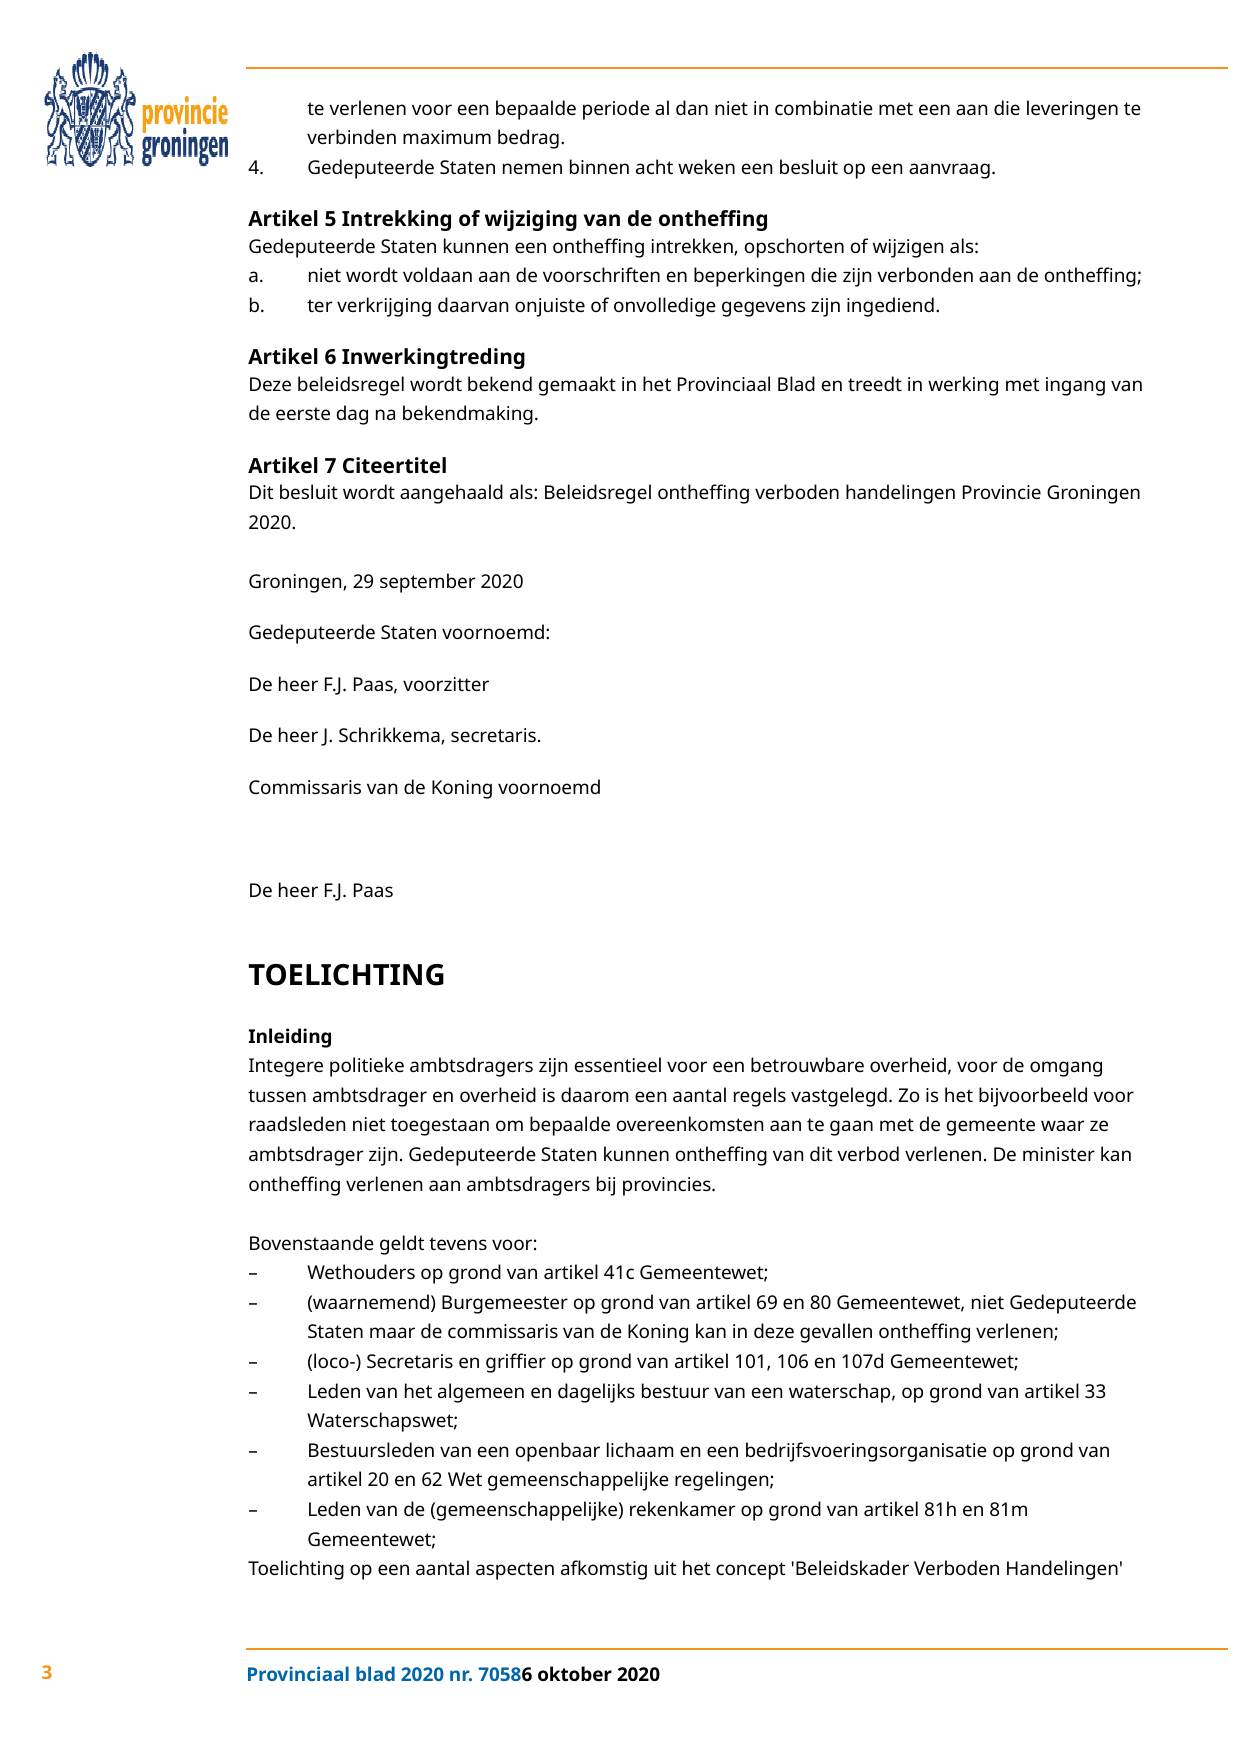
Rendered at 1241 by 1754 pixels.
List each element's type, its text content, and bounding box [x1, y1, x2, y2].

text Commissaris van de Koning voornoemd [248, 774, 1152, 799]
text Gedeputeerde Staten voornoemd: [248, 619, 1152, 645]
text De heer F.J. Paas [248, 877, 1152, 902]
text TOELICHTING [248, 954, 1152, 994]
list Leden van de (gemeenschappelijke) rekenkamer op grond van artikel 81h en 81m Gemeentewet; [248, 1496, 1152, 1551]
list ter verkrijging daarvan onjuiste of onvolledige gegevens zijn ingediend. [248, 292, 1152, 318]
list (waarnemend) Burgemeester op grond van artikel 69 en 80 Gemeentewet, niet Gedeputeerde Staten maar de commissaris van de Koning kan in deze gevallen ontheffing verlenen; [248, 1289, 1152, 1344]
list Bestuursleden van een openbaar lichaam en een bedrijfsvoeringsorganisatie op grond van artikel 20 en 62 Wet gemeenschappelijke regelingen; [248, 1437, 1152, 1492]
list niet wordt voldaan aan de voorschriften en beperkingen die zijn verbonden aan de ontheffing; [248, 262, 1152, 288]
text Artikel 5 Intrekking of wijziging van de ontheffing [248, 204, 1152, 233]
text Toelichting op een aantal aspecten afkomstig uit het concept 'Beleidskader Verboden Handelingen' [248, 1555, 1152, 1581]
text De heer J. Schrikkema, secretaris. [248, 722, 1152, 748]
text Deze beleidsregel wordt bekend gemaakt in het Provinciaal Blad en treedt in werking met ingang van de eerste dag na bekendmaking. [248, 371, 1152, 426]
text Gedeputeerde Staten kunnen een ontheffing intrekken, opschorten of wijzigen als: [248, 233, 1152, 258]
text De heer F.J. Paas, voorzitter [248, 671, 1152, 697]
text Artikel 7 Citeertitel [248, 451, 1152, 479]
text Bovenstaande geldt tevens voor: [248, 1230, 1152, 1256]
list te verlenen voor een bepaalde periode al dan niet in combinatie met een aan die leveringen te verbinden maximum bedrag. [248, 95, 1152, 150]
text Integere politieke ambtsdragers zijn essentieel voor een betrouwbare overheid, voor de omgang tussen ambtsdrager en overheid is daarom een aantal regels vastgelegd. Zo is het bijvoorbeeld voor raadsleden niet toegestaan om bepaalde overeenkomsten aan te gaan met de gemeente waar ze ambtsdrager zijn. Gedeputeerde Staten kunnen ontheffing van dit verbod verlenen. De minister kan ontheffing verlenen aan ambtsdragers bij provincies. [248, 1052, 1152, 1196]
list Wethouders op grond van artikel 41c Gemeentewet; [248, 1259, 1152, 1285]
list Gedeputeerde Staten nemen binnen acht weken een besluit op een aanvraag. [248, 154, 1152, 180]
list (loco-) Secretaris en griffier op grond van artikel 101, 106 en 107d Gemeentewet; [248, 1348, 1152, 1374]
text Artikel 6 Inwerkingtreding [248, 342, 1152, 371]
picture [41, 47, 231, 172]
text Dit besluit wordt aangehaald als: Beleidsregel ontheffing verboden handelingen Provincie Groningen 2020. [248, 479, 1152, 534]
text Inleiding [248, 1023, 1152, 1048]
text Groningen, 29 september 2020 [248, 568, 1152, 594]
list Leden van het algemeen en dagelijks bestuur van een waterschap, op grond van artikel 33 Waterschapswet; [248, 1378, 1152, 1433]
